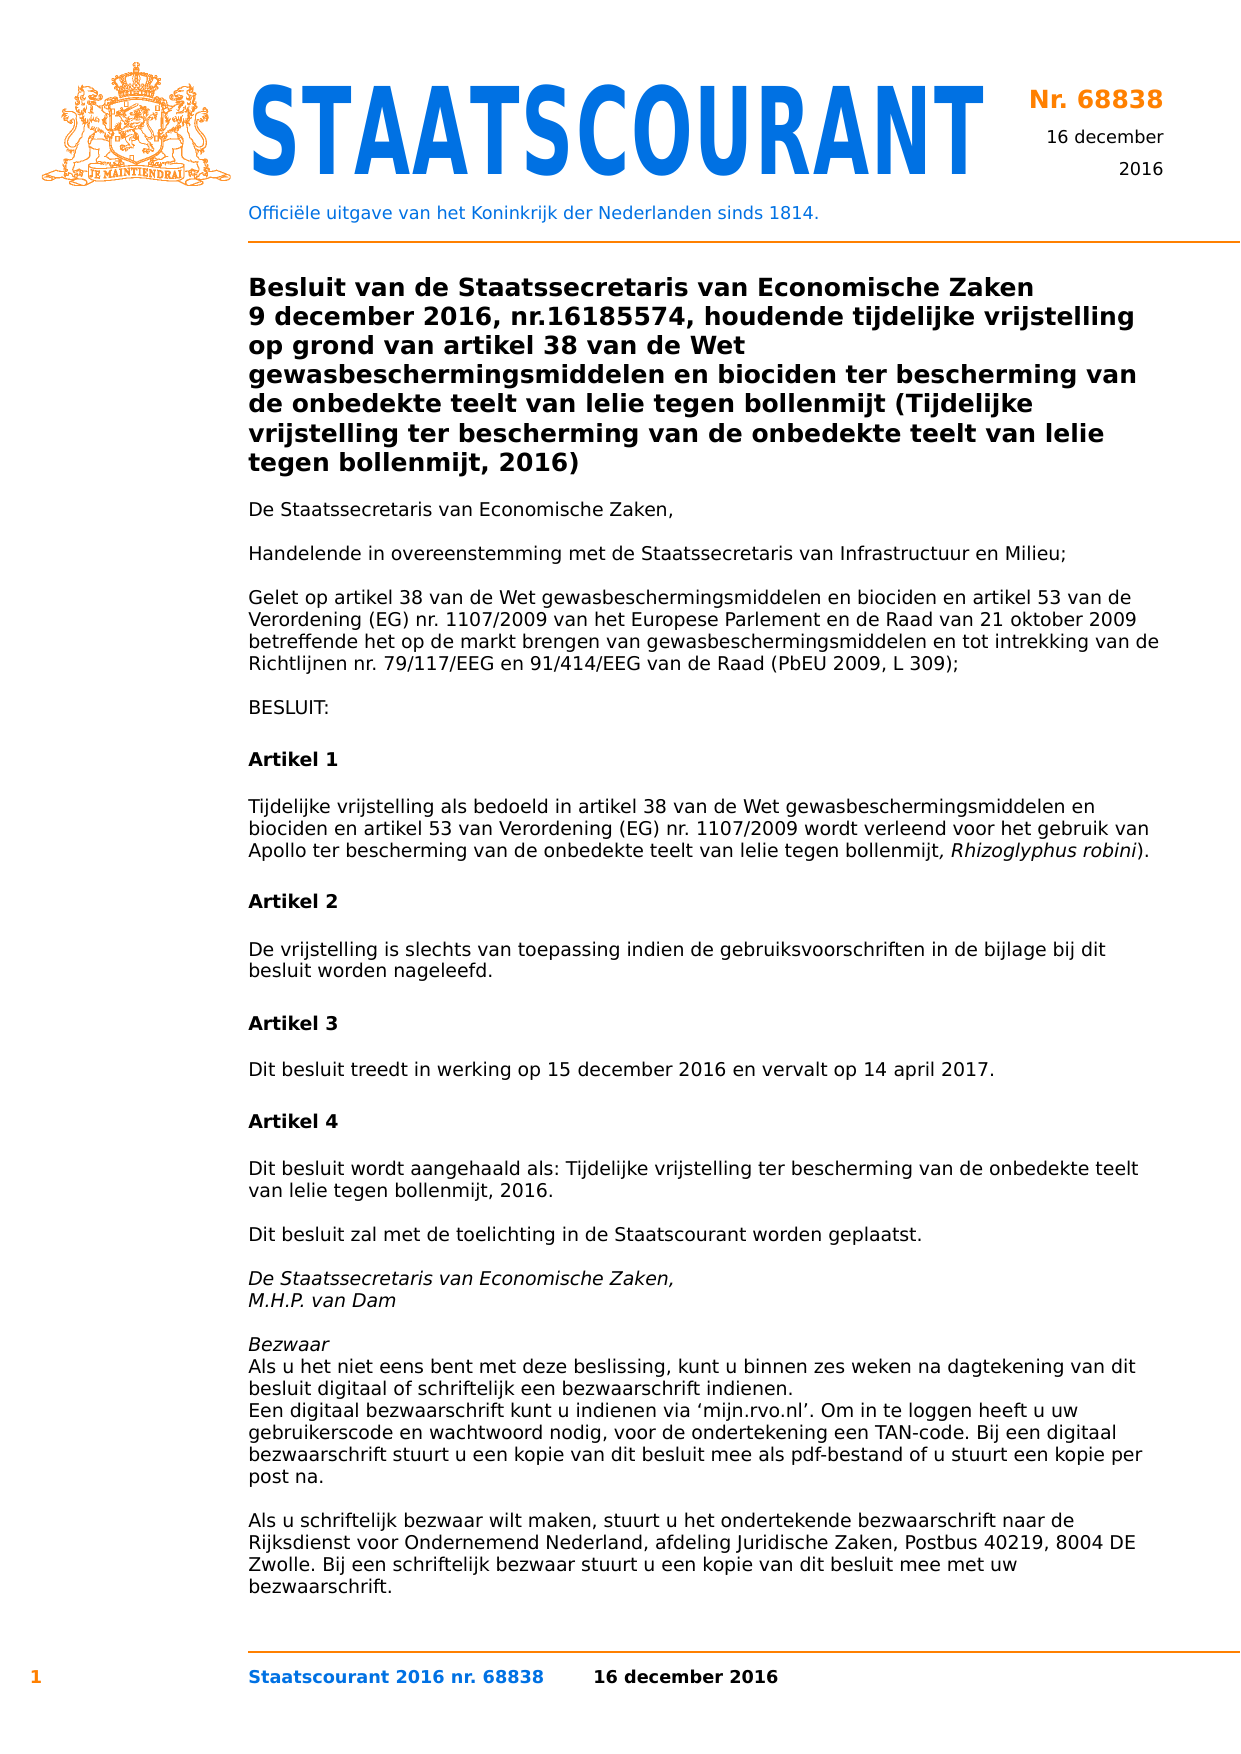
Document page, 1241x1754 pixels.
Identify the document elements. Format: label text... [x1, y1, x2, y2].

text Bezwaar [248, 1334, 1163, 1356]
text BESLUIT: [248, 697, 1163, 718]
text Handelende in overeenstemming met de Staatssecretaris van Infrastructuur en Milieu; [248, 543, 1163, 565]
text Dit besluit zal met de toelichting in de Staatscourant worden geplaatst. [248, 1224, 1163, 1246]
text Gelet op artikel 38 van de Wet gewasbeschermingsmiddelen en biociden en artikel 53 van de Verordening (EG) nr. 1107/2009 van het Europese Parlement en de Raad van 21 oktober 2009 betreffende het op de markt brengen van gewasbeschermingsmiddelen en tot intrekking van de Richtlijnen nr. 79/117/EEG en 91/414/EEG van de Raad (PbEU 2009, L 309); [248, 587, 1163, 675]
text Als u het niet eens bent met deze beslissing, kunt u binnen zes weken na dagtekening van dit besluit digitaal of schriftelijk een bezwaarschrift indienen. [248, 1356, 1163, 1400]
subtitle Artikel 3 [248, 1012, 1163, 1034]
table_cell 16 december [998, 121, 1240, 153]
text De Staatssecretaris van Economische Zaken, M.H.P. van Dam [248, 1268, 1163, 1312]
subtitle Artikel 4 [248, 1111, 1163, 1133]
text Tijdelijke vrijstelling als bedoeld in artikel 38 van de Wet gewasbeschermingsmiddelen en biociden en artikel 53 van Verordening (EG) nr. 1107/2009 wordt verleend voor het gebruik van Apollo ter bescherming van de onbedekte teelt van lelie tegen bollenmijt, Rhizoglyphus robini). [248, 796, 1163, 861]
table_header STAATSCOURANT [248, 62, 998, 203]
text Dit besluit wordt aangehaald als: Tijdelijke vrijstelling ter bescherming van de onbedekte teelt van lelie tegen bollenmijt, 2016. [248, 1158, 1163, 1202]
table_cell Officiële uitgave van het Koninkrijk der Nederlanden sinds 1814. [248, 203, 1240, 241]
subtitle Artikel 2 [248, 891, 1163, 913]
table_cell 2016 [998, 153, 1240, 203]
table_header [25, 62, 248, 241]
text Een digitaal bezwaarschrift kunt u indienen via ‘mijn.rvo.nl’. Om in te loggen heeft u uw gebruikerscode en wachtwoord nodig, voor de ondertekening een TAN-code. Bij een digitaal bezwaarschrift stuurt u een kopie van dit besluit mee als pdf-bestand of u stuurt een kopie per post na. [248, 1400, 1163, 1488]
table_header Nr. 68838 [998, 62, 1240, 121]
picture [41, 62, 231, 186]
subtitle Artikel 1 [248, 748, 1163, 771]
text Dit besluit treedt in werking op 15 december 2016 en vervalt op 14 april 2017. [248, 1059, 1163, 1081]
subtitle Besluit van de Staatssecretaris van Economische Zaken 9 december 2016, nr.16185574, houdende tijdelijke vrijstelling op grond van artikel 38 van de Wet gewasbeschermingsmiddelen en biociden ter bescherming van de onbedekte teelt van lelie tegen bollenmijt (Tijdelijke vrijstelling ter bescherming van de onbedekte teelt van lelie tegen bollenmijt, 2016) [248, 273, 1163, 477]
text De Staatssecretaris van Economische Zaken, [248, 499, 1163, 521]
text De vrijstelling is slechts van toepassing indien de gebruiksvoorschriften in de bijlage bij dit besluit worden nageleefd. [248, 938, 1163, 982]
text Als u schriftelijk bezwaar wilt maken, stuurt u het ondertekende bezwaarschrift naar de Rijksdienst voor Ondernemend Nederland, afdeling Juridische Zaken, Postbus 40219, 8004 DE Zwolle. Bij een schriftelijk bezwaar stuurt u een kopie van dit besluit mee met uw bezwaarschrift. [248, 1509, 1163, 1597]
